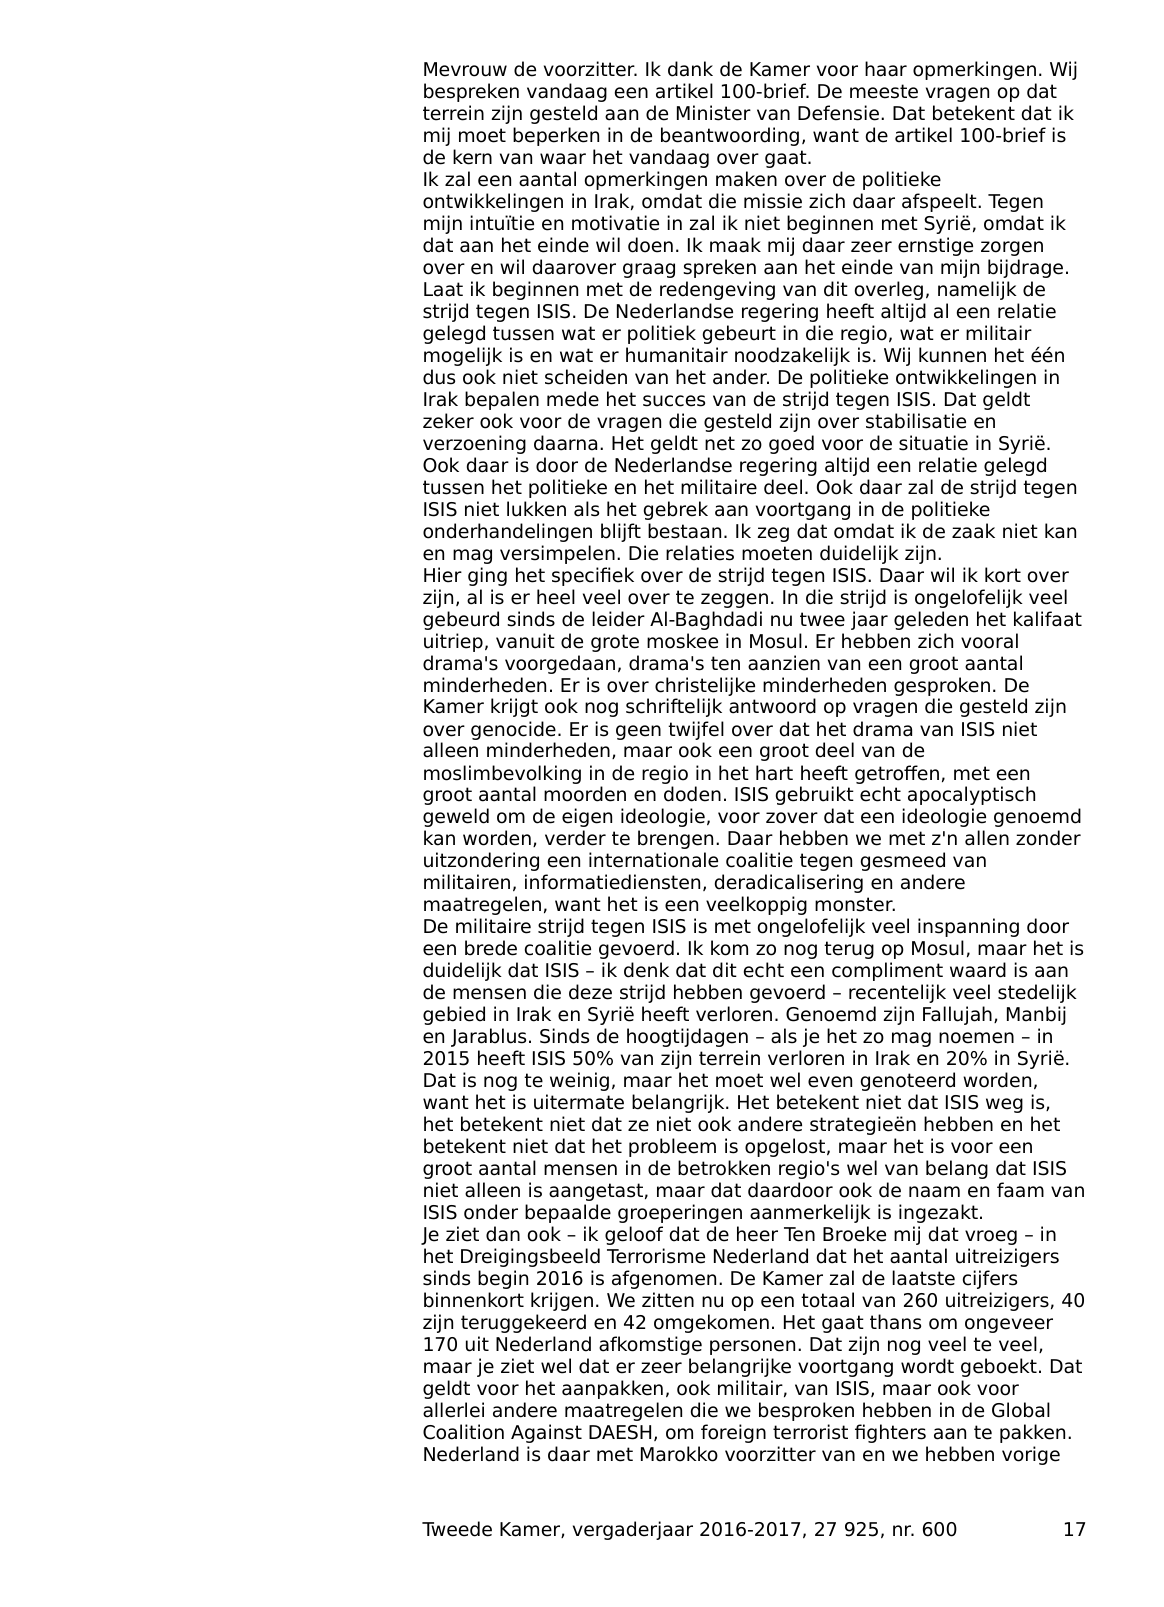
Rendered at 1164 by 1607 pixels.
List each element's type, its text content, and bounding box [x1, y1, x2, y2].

text De militaire strijd tegen ISIS is met ongelofelijk veel inspanning door een brede coalitie gevoerd. Ik kom zo nog terug op Mosul, maar het is duidelijk dat ISIS – ik denk dat dit echt een compliment waard is aan de mensen die deze strijd hebben gevoerd – recentelijk veel stedelijk gebied in Irak en Syrië heeft verloren. Genoemd zijn Fallujah, Manbij en Jarablus. Sinds de hoogtijdagen – als je het zo mag noemen – in 2015 heeft ISIS 50% van zijn terrein verloren in Irak en 20% in Syrië. Dat is nog te weinig, maar het moet wel even genoteerd worden, want het is uitermate belangrijk. Het betekent niet dat ISIS weg is, het betekent niet dat ze niet ook andere strategieën hebben en het betekent niet dat het probleem is opgelost, maar het is voor een groot aantal mensen in de betrokken regio's wel van belang dat ISIS niet alleen is aangetast, maar dat daardoor ook de naam en faam van ISIS onder bepaalde groeperingen aanmerkelijk is ingezakt. [422, 916, 1087, 1224]
text Laat ik beginnen met de redengeving van dit overleg, namelijk de strijd tegen ISIS. De Nederlandse regering heeft altijd al een relatie gelegd tussen wat er politiek gebeurt in die regio, wat er militair mogelijk is en wat er humanitair noodzakelijk is. Wij kunnen het één dus ook niet scheiden van het ander. De politieke ontwikkelingen in Irak bepalen mede het succes van de strijd tegen ISIS. Dat geldt zeker ook voor de vragen die gesteld zijn over stabilisatie en verzoening daarna. Het geldt net zo goed voor de situatie in Syrië. Ook daar is door de Nederlandse regering altijd een relatie gelegd tussen het politieke en het militaire deel. Ook daar zal de strijd tegen ISIS niet lukken als het gebrek aan voortgang in de politieke onderhandelingen blijft bestaan. Ik zeg dat omdat ik de zaak niet kan en mag versimpelen. Die relaties moeten duidelijk zijn. [422, 279, 1087, 564]
text Ik zal een aantal opmerkingen maken over de politieke ontwikkelingen in Irak, omdat die missie zich daar afspeelt. Tegen mijn intuïtie en motivatie in zal ik niet beginnen met Syrië, omdat ik dat aan het einde wil doen. Ik maak mij daar zeer ernstige zorgen over en wil daarover graag spreken aan het einde van mijn bijdrage. [422, 169, 1087, 279]
text Je ziet dan ook – ik geloof dat de heer Ten Broeke mij dat vroeg – in het Dreigingsbeeld Terrorisme Nederland dat het aantal uitreizigers sinds begin 2016 is afgenomen. De Kamer zal de laatste cijfers binnenkort krijgen. We zitten nu op een totaal van 260 uitreizigers, 40 zijn teruggekeerd en 42 omgekomen. Het gaat thans om ongeveer 170 uit Nederland afkomstige personen. Dat zijn nog veel te veel, maar je ziet wel dat er zeer belangrijke voortgang wordt geboekt. Dat geldt voor het aanpakken, ook militair, van ISIS, maar ook voor allerlei andere maatregelen die we besproken hebben in de Global Coalition Against DAESH, om foreign terrorist fighters aan te pakken. Nederland is daar met Marokko voorzitter van en we hebben vorige [422, 1224, 1087, 1466]
text Mevrouw de voorzitter. Ik dank de Kamer voor haar opmerkingen. Wij bespreken vandaag een artikel 100-brief. De meeste vragen op dat terrein zijn gesteld aan de Minister van Defensie. Dat betekent dat ik mij moet beperken in de beantwoording, want de artikel 100-brief is de kern van waar het vandaag over gaat. [422, 59, 1087, 169]
text Hier ging het specifiek over de strijd tegen ISIS. Daar wil ik kort over zijn, al is er heel veel over te zeggen. In die strijd is ongelofelijk veel gebeurd sinds de leider Al-Baghdadi nu twee jaar geleden het kalifaat uitriep, vanuit de grote moskee in Mosul. Er hebben zich vooral drama's voorgedaan, drama's ten aanzien van een groot aantal minderheden. Er is over christelijke minderheden gesproken. De Kamer krijgt ook nog schriftelijk antwoord op vragen die gesteld zijn over genocide. Er is geen twijfel over dat het drama van ISIS niet alleen minderheden, maar ook een groot deel van de moslimbevolking in de regio in het hart heeft getroffen, met een groot aantal moorden en doden. ISIS gebruikt echt apocalyptisch geweld om de eigen ideologie, voor zover dat een ideologie genoemd kan worden, verder te brengen. Daar hebben we met z'n allen zonder uitzondering een internationale coalitie tegen gesmeed van militairen, informatiediensten, deradicalisering en andere maatregelen, want het is een veelkoppig monster. [422, 564, 1087, 916]
